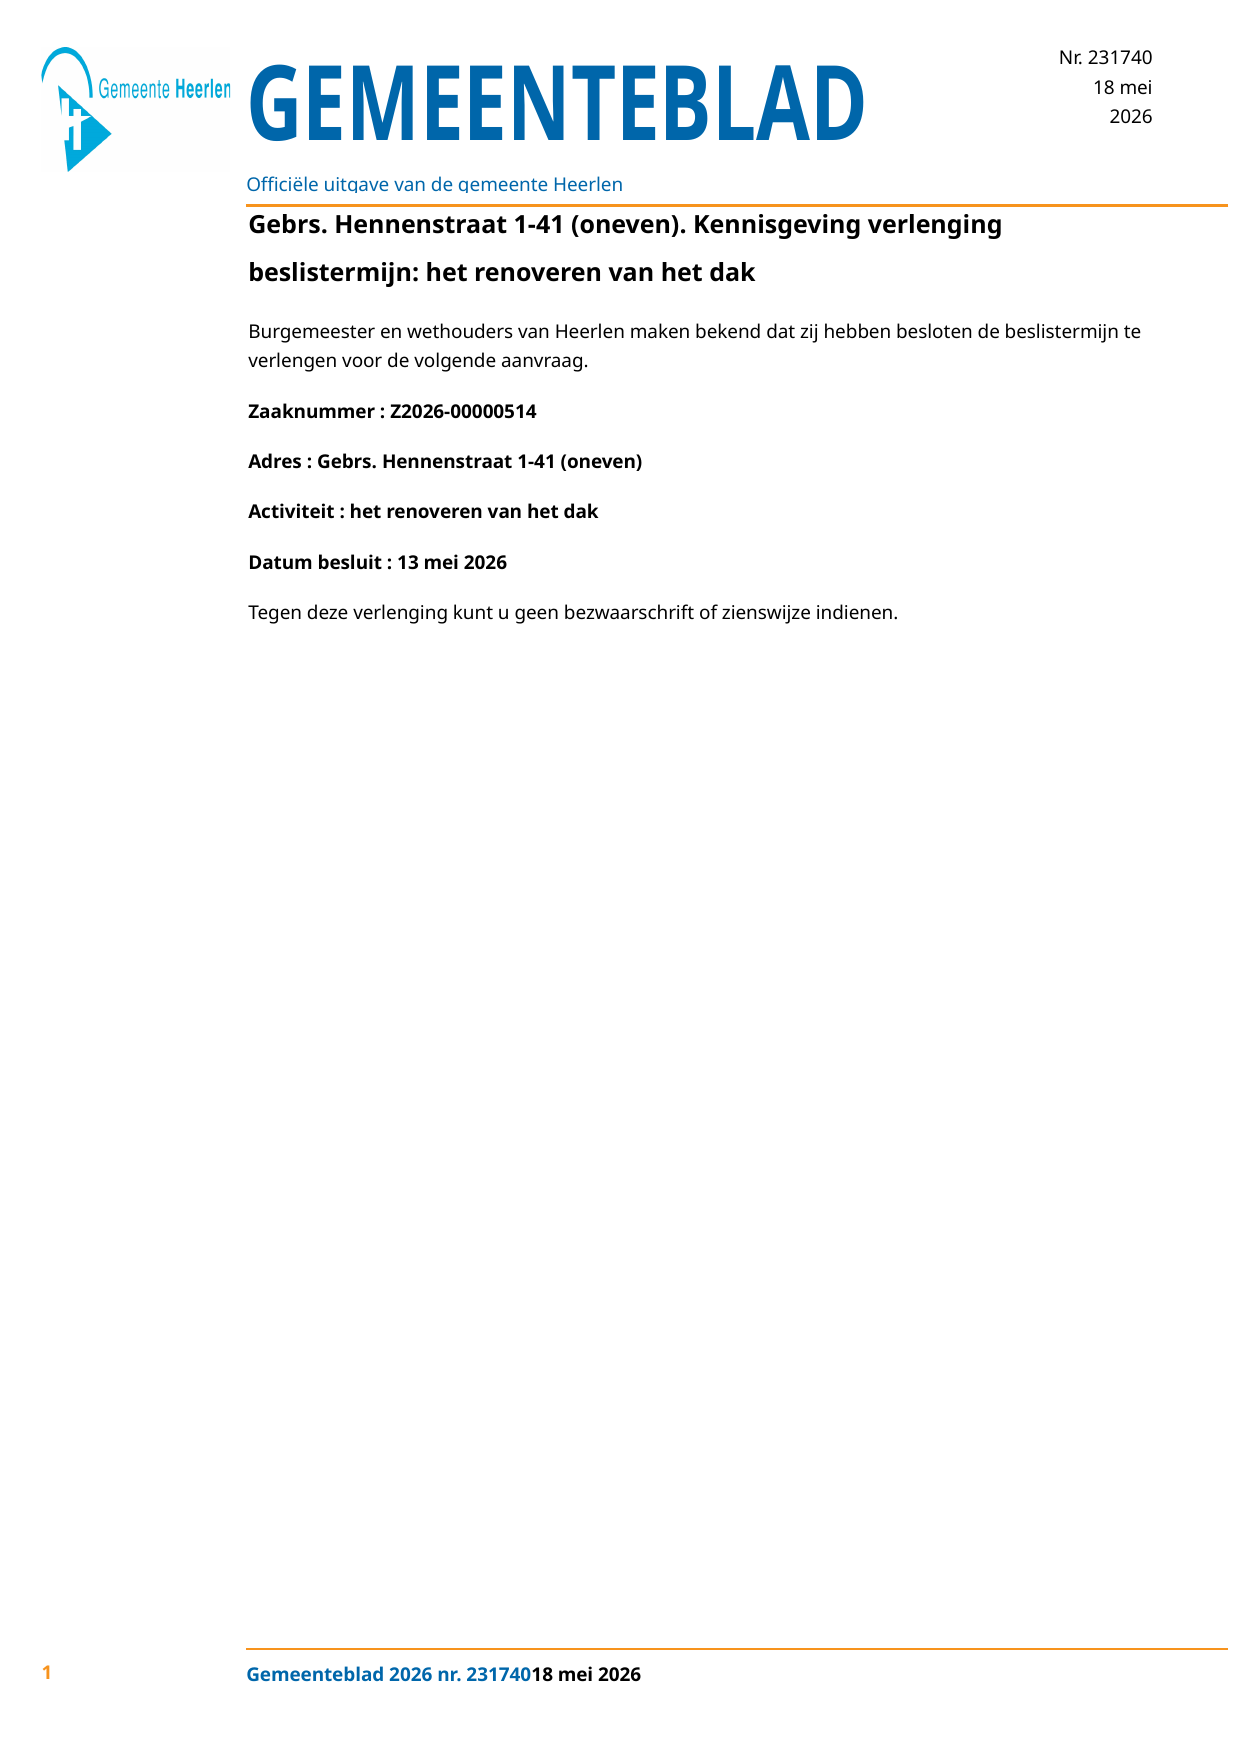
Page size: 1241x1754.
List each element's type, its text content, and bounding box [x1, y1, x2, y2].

text Zaaknummer : Z2026-00000514 [248, 398, 1152, 424]
picture [41, 47, 231, 172]
picture [41, 47, 59, 70]
text Activiteit : het renoveren van het dak [248, 499, 1152, 524]
text Datum besluit : 13 mei 2026 [248, 549, 1152, 575]
text Gebrs. Hennenstraat 1-41 (oneven). Kennisgeving verlenging beslistermijn: het renoveren van het dak [248, 207, 1152, 288]
text Adres : Gebrs. Hennenstraat 1-41 (oneven) [248, 448, 1152, 474]
text Burgemeester en wethouders van Heerlen maken bekend dat zij hebben besloten de beslistermijn te verlengen voor de volgende aanvraag. [248, 318, 1152, 373]
text Tegen deze verlenging kunt u geen bezwaarschrift of zienswijze indienen. [248, 599, 1152, 625]
